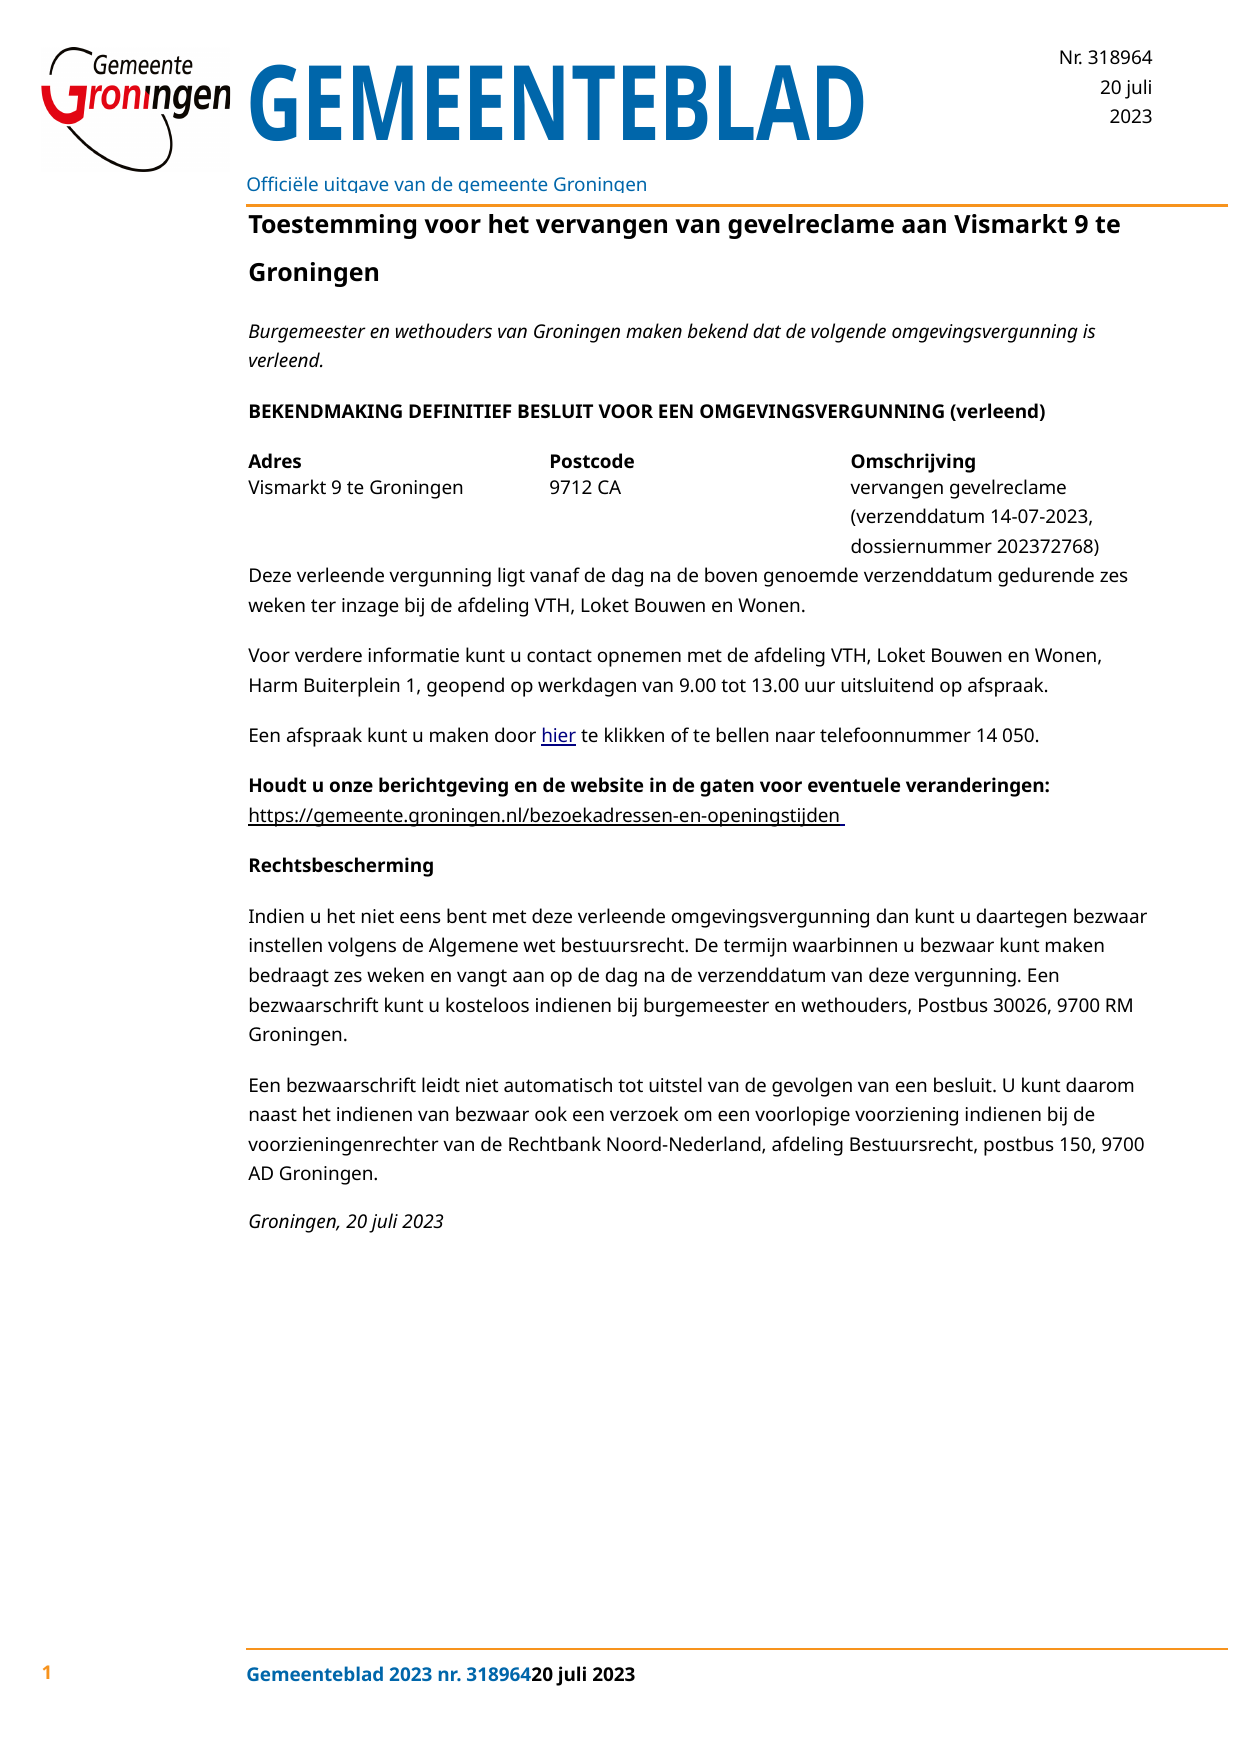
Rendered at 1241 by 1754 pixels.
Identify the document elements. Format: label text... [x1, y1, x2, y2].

text Voor verdere informatie kunt u contact opnemen met de afdeling VTH, Loket Bouwen en Wonen, Harm Buiterplein 1, geopend op werkdagen van 9.00 tot 13.00 uur uitsluitend op afspraak. [248, 642, 1152, 698]
text Een bezwaarschrift leidt niet automatisch tot uitstel van de gevolgen van een besluit. U kunt daarom naast het indienen van bezwaar ook een verzoek om een voorlopige voorziening indienen bij de voorzieningenrechter van de Rechtbank Noord-Nederland, afdeling Bestuursrecht, postbus 150, 9700 AD Groningen. [248, 1072, 1152, 1186]
text Groningen, 20 juli 2023 [248, 1208, 1152, 1234]
text Houdt u onze berichtgeving en de website in de gaten voor eventuele veranderingen: https://gemeente.groningen.nl/bezoekadressen-en-openingstijden [248, 773, 1152, 828]
text Rechtsbescherming [248, 853, 1152, 878]
picture [41, 47, 231, 172]
text Deze verleende vergunning ligt vanaf de dag na de boven genoemde verzenddatum gedurende zes weken ter inzage bij de afdeling VTH, Loket Bouwen en Wonen. [248, 562, 1152, 618]
text Een afspraak kunt u maken door hier te klikken of te bellen naar telefoonnummer 14 050. [248, 722, 1152, 748]
text Toestemming voor het vervangen van gevelreclame aan Vismarkt 9 te Groningen [248, 207, 1152, 288]
table_cell vervangen gevelreclame (verzenddatum 14-07-2023, dossiernummer 202372768) [850, 474, 1152, 559]
table_header Adres [248, 449, 549, 474]
table_cell 9712 CA [549, 474, 850, 559]
text BEKENDMAKING DEFINITIEF BESLUIT VOOR EEN OMGEVINGSVERGUNNING (verleend) [248, 398, 1152, 424]
text Burgemeester en wethouders van Groningen maken bekend dat de volgende omgevingsvergunning is verleend. [248, 318, 1152, 373]
table_cell Vismarkt 9 te Groningen [248, 474, 549, 559]
table_header Postcode [549, 449, 850, 474]
table_header Omschrijving [850, 449, 1152, 474]
text Indien u het niet eens bent met deze verleende omgevingsvergunning dan kunt u daartegen bezwaar instellen volgens de Algemene wet bestuursrecht. De termijn waarbinnen u bezwaar kunt maken bedraagt zes weken en vangt aan op de dag na de verzenddatum van deze vergunning. Een bezwaarschrift kunt u kosteloos indienen bij burgemeester en wethouders, Postbus 30026, 9700 RM Groningen. [248, 903, 1152, 1047]
